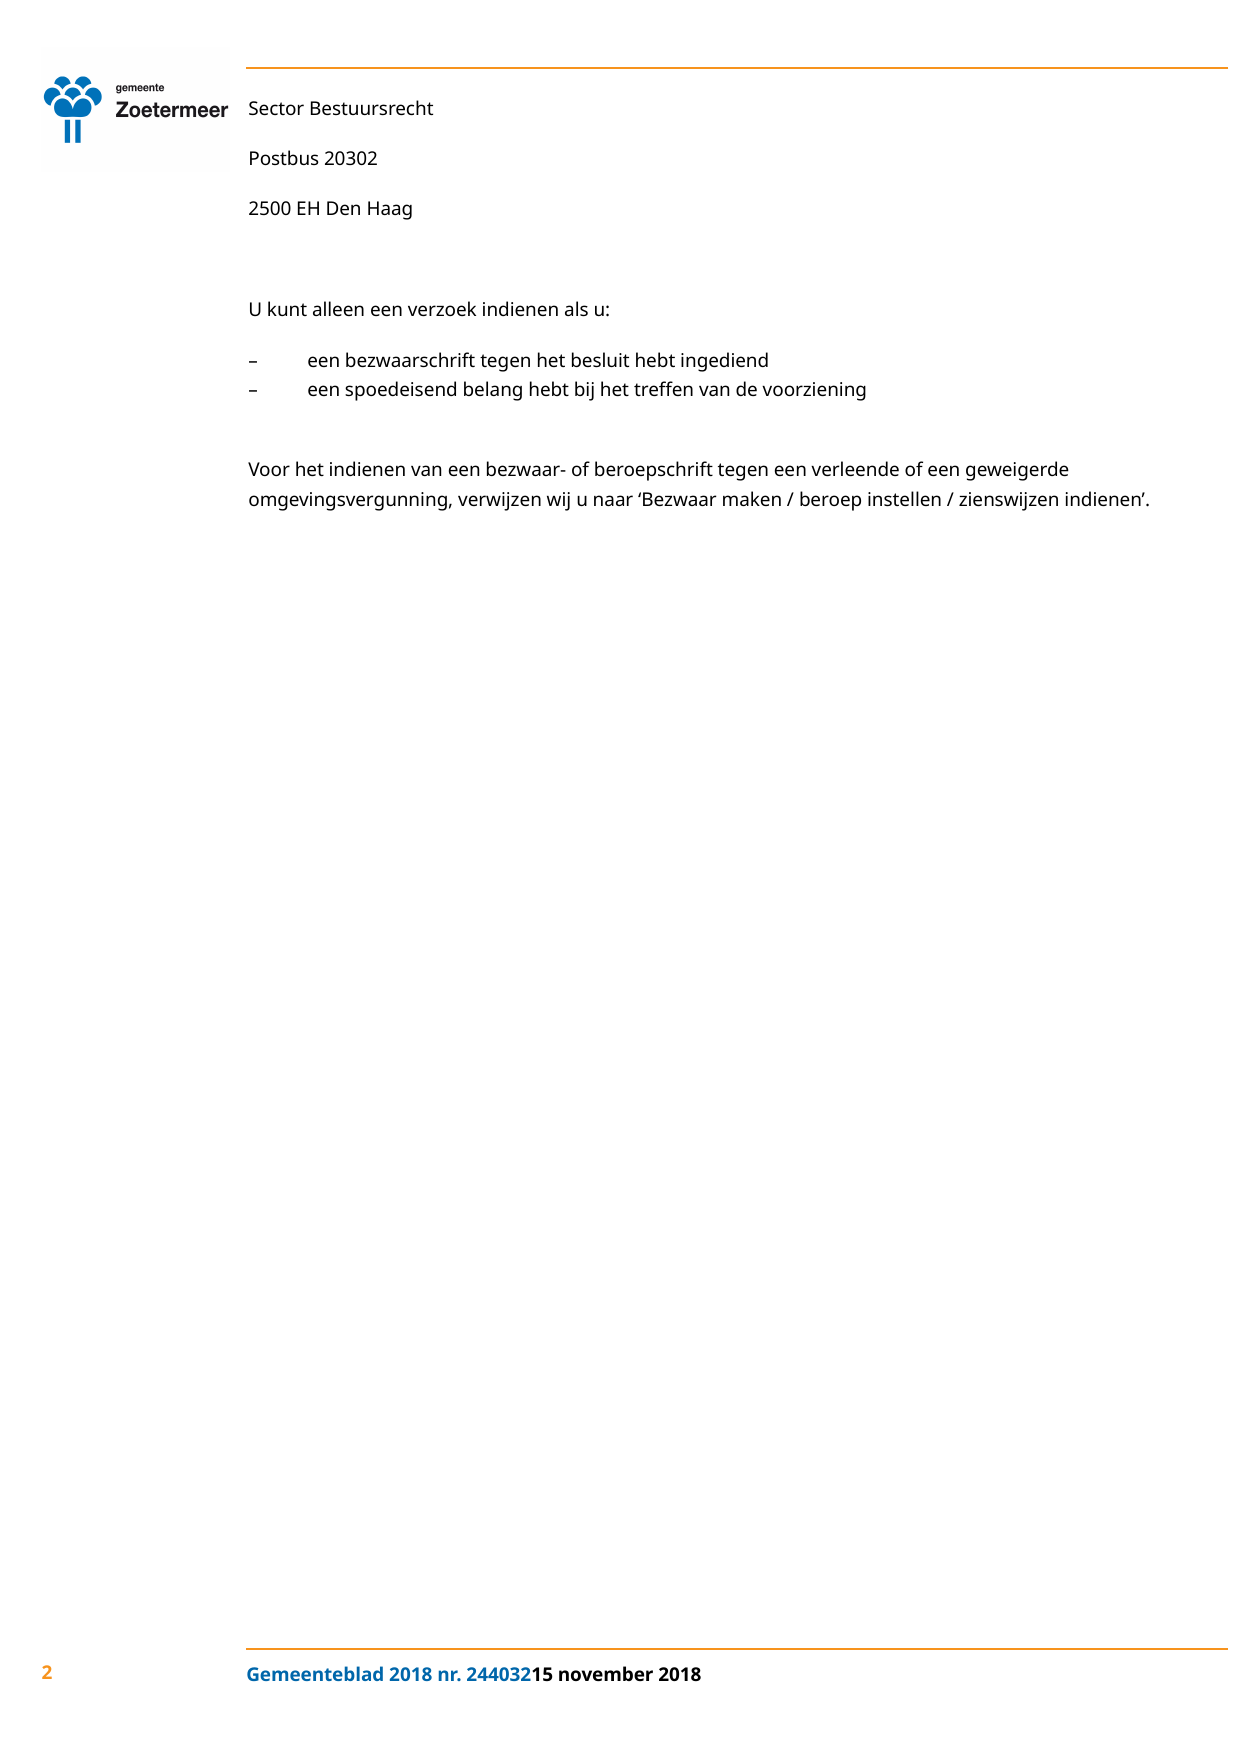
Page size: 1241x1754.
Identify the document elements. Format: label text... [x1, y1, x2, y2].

picture [41, 47, 231, 172]
text 2500 EH Den Haag [248, 196, 1152, 221]
list een bezwaarschrift tegen het besluit hebt ingediend [248, 347, 1152, 373]
list een spoedeisend belang hebt bij het treffen van de voorziening [248, 376, 1152, 402]
text Postbus 20302 [248, 145, 1152, 171]
text Voor het indienen van een bezwaar- of beroepschrift tegen een verleende of een geweigerde omgevingsvergunning, verwijzen wij u naar ‘Bezwaar maken / beroep instellen / zienswijzen indienen’. [248, 456, 1152, 512]
text U kunt alleen een verzoek indienen als u: [248, 296, 1152, 322]
text Sector Bestuursrecht [248, 95, 1152, 121]
